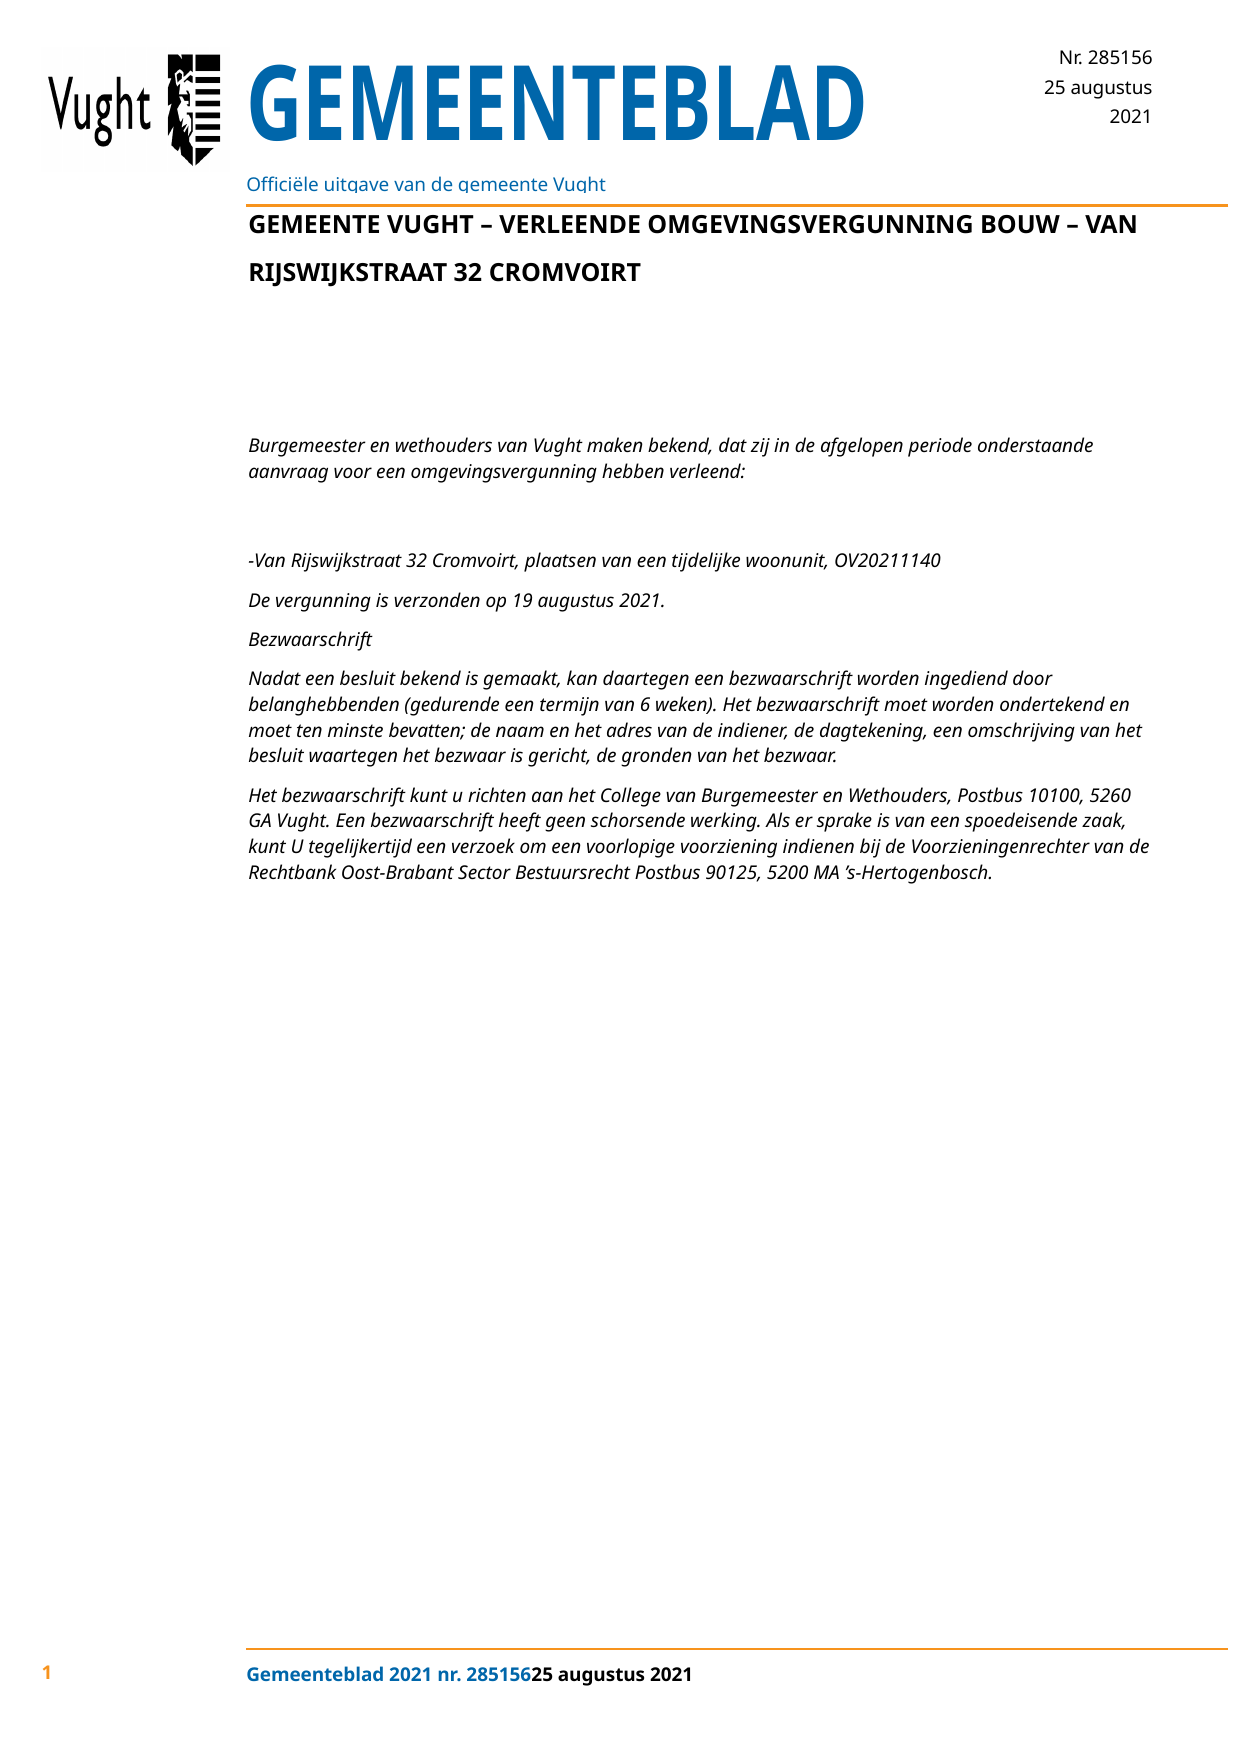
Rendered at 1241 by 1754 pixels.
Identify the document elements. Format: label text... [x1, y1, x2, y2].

text Bezwaarschrift [248, 626, 1152, 652]
text -Van Rijswijkstraat 32 Cromvoirt, plaatsen van een tijdelijke woonunit, OV20211140 [248, 548, 1152, 573]
text Burgemeester en wethouders van Vught maken bekend, dat zij in de afgelopen periode onderstaande aanvraag voor een omgevingsvergunning hebben verleend: [248, 432, 1152, 484]
text Het bezwaarschrift kunt u richten aan het College van Burgemeester en Wethouders, Postbus 10100, 5260 GA Vught. Een bezwaarschrift heeft geen schorsende werking. Als er sprake is van een spoedeisende zaak, kunt U tegelijkertijd een verzoek om een voorlopige voorziening indienen bij de Voorzieningenrechter van de Rechtbank Oost-Brabant Sector Bestuursrecht Postbus 90125, 5200 MA ’s-Hertogenbosch. [248, 782, 1152, 885]
text De vergunning is verzonden op 19 augustus 2021. [248, 587, 1152, 613]
text GEMEENTE VUGHT – VERLEENDE OMGEVINGSVERGUNNING BOUW – VAN RIJSWIJKSTRAAT 32 CROMVOIRT [248, 207, 1152, 288]
text Nadat een besluit bekend is gemaakt, kan daartegen een bezwaarschrift worden ingediend door belanghebbenden (gedurende een termijn van 6 weken). Het bezwaarschrift moet worden ondertekend en moet ten minste bevatten; de naam en het adres van de indiener, de dagtekening, een omschrijving van het besluit waartegen het bezwaar is gericht, de gronden van het bezwaar. [248, 666, 1152, 768]
picture [41, 47, 231, 172]
